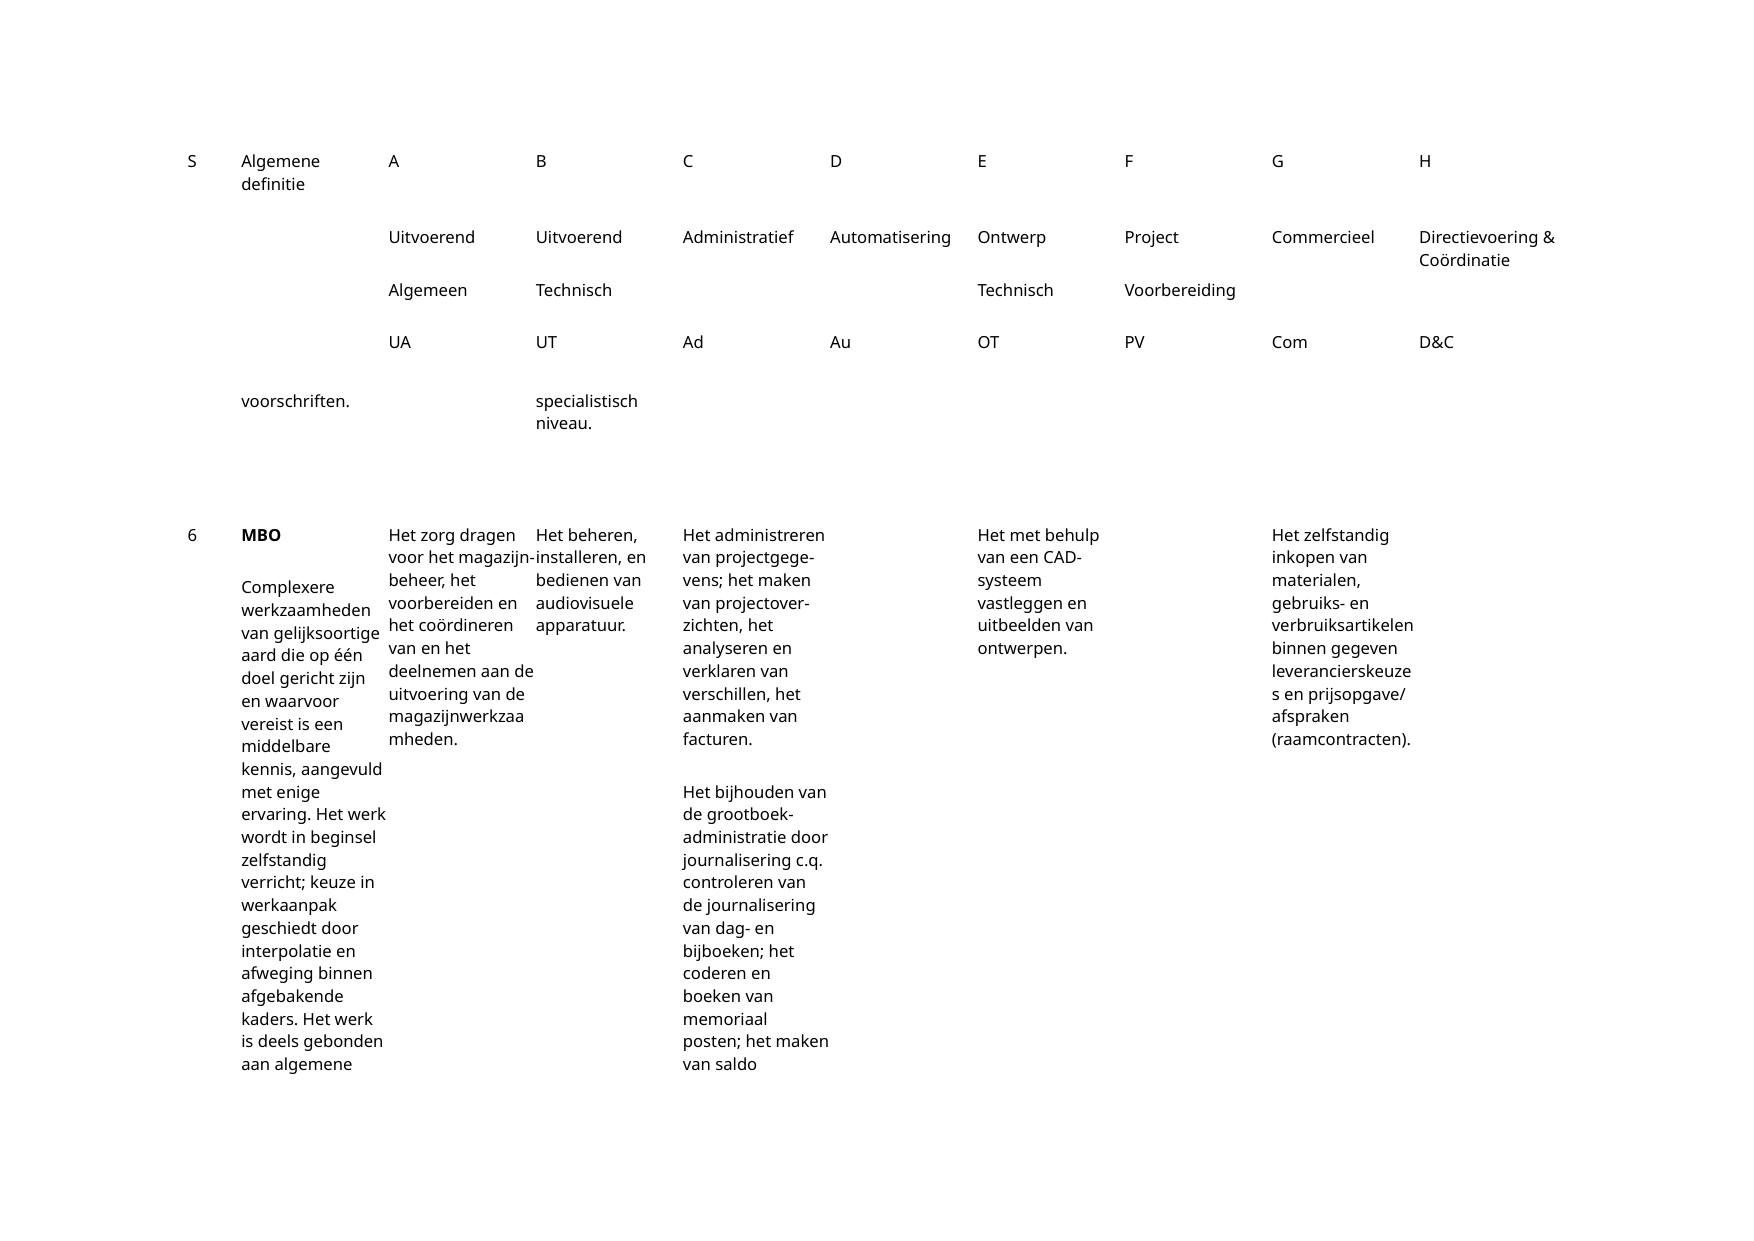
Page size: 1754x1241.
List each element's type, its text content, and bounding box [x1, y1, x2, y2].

table_header Algemene definitie [241, 150, 388, 225]
table_cell OT [977, 331, 1124, 389]
table_cell Het zelfstandig inkopen van materialen, gebruiks- en verbruiksartikelen binnen gegeven leverancierskeuzes en prijsopgave/ afspraken (raamcontracten). [1272, 523, 1419, 1075]
table_cell D&C [1419, 331, 1566, 389]
table_cell PV [1124, 331, 1272, 389]
table_cell Uitvoerend Technisch [536, 225, 683, 331]
table_cell Directievoering & Coördinatie [1419, 225, 1566, 331]
table_cell Het beheren, installeren, en bedienen van audiovisuele apparatuur. [536, 523, 683, 1075]
table_cell Ontwerp Technisch [977, 225, 1124, 331]
table_cell [188, 465, 241, 523]
table_cell Au [830, 331, 977, 389]
table_cell UA [388, 331, 536, 389]
table_cell Uitvoerend Algemeen [388, 225, 536, 331]
table_header D [830, 150, 977, 225]
table_cell [388, 389, 536, 465]
table_cell [241, 331, 388, 389]
table_cell [1124, 389, 1272, 465]
table_header G [1272, 150, 1419, 225]
table_cell Het met behulp van een CAD-systeem vastleggen en uitbeelden van ontwerpen. [977, 523, 1124, 1075]
table_cell [241, 465, 388, 523]
table_cell Project Voorbereiding [1124, 225, 1272, 331]
table_header C [683, 150, 830, 225]
table_cell [977, 389, 1124, 465]
table_cell [188, 225, 241, 331]
table_cell Automatisering [830, 225, 977, 331]
table_cell Com [1272, 331, 1419, 389]
table_cell [1124, 465, 1272, 523]
table_header H [1419, 150, 1566, 225]
table_cell UT [536, 331, 683, 389]
table_cell Het zorg dragen voor het magazijn-beheer, het voorbereiden en het coördineren van en het deelnemen aan de uitvoering van de magazijnwerkzaamheden. [388, 523, 536, 1075]
table_cell [683, 389, 830, 465]
table_cell [188, 389, 241, 465]
table_cell Administratief [683, 225, 830, 331]
table_cell 6 [188, 523, 241, 1075]
table_cell [241, 225, 388, 331]
table_header B [536, 150, 683, 225]
table_cell MBO Complexere werkzaamheden van gelijksoortige aard die op één doel gericht zijn en waarvoor vereist is een middelbare kennis, aangevuld met enige ervaring. Het werk wordt in beginsel zelfstandig verricht; keuze in werkaanpak geschiedt door interpolatie en afweging binnen afgebakende kaders. Het werk is deels gebonden aan algemene [241, 523, 388, 1075]
table_cell [683, 465, 830, 523]
table_cell Ad [683, 331, 830, 389]
table_cell [977, 465, 1124, 523]
table_header A [388, 150, 536, 225]
table_header F [1124, 150, 1272, 225]
table_cell specialistisch niveau. [536, 389, 683, 465]
table_cell Commercieel [1272, 225, 1419, 331]
table_cell voorschriften. [241, 389, 388, 465]
table_header E [977, 150, 1124, 225]
table_cell [388, 465, 536, 523]
table_cell [1419, 389, 1566, 465]
table_cell [1272, 389, 1419, 465]
table_cell [1272, 465, 1419, 523]
table_cell [830, 389, 977, 465]
table_cell [1419, 523, 1566, 1075]
table_cell [1419, 465, 1566, 523]
table_cell [188, 331, 241, 389]
table_cell [536, 465, 683, 523]
table_cell Het administreren van projectgege-vens; het maken van projectover-zichten, het analyseren en verklaren van verschillen, het aanmaken van facturen. Het bijhouden van de grootboek-administratie door journalisering c.q. controleren van de journalisering van dag- en bijboeken; het coderen en boeken van memoriaal posten; het maken van saldo [683, 523, 830, 1075]
table_header S [188, 150, 241, 225]
table_cell [830, 465, 977, 523]
table_cell [1124, 523, 1272, 1075]
table_cell [830, 523, 977, 1075]
